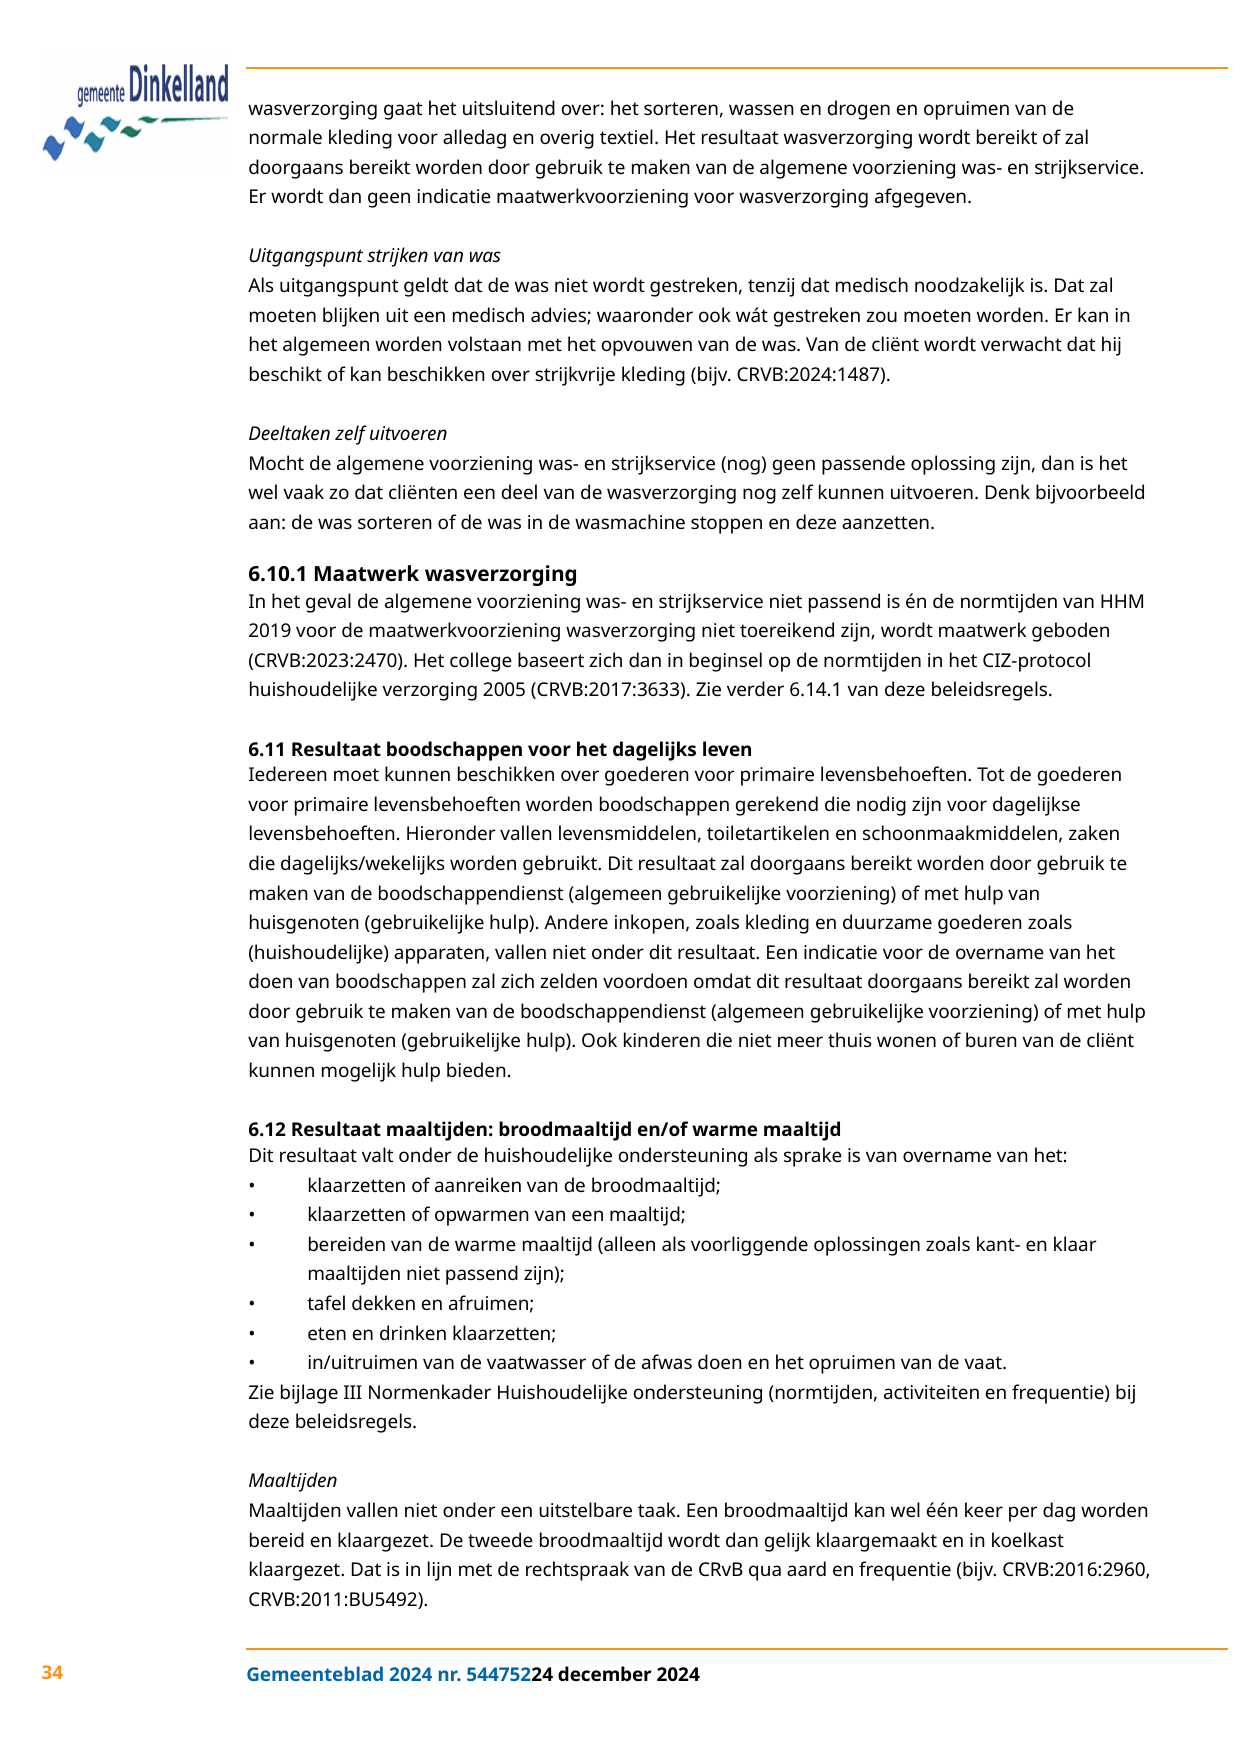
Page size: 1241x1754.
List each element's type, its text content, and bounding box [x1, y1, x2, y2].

list klaarzetten of aanreiken van de broodmaaltijd; [248, 1172, 1152, 1197]
list in/uitruimen van de vaatwasser of de afwas doen en het opruimen van de vaat. [248, 1349, 1152, 1375]
list tafel dekken en afruimen; [248, 1290, 1152, 1316]
list bereiden van de warme maaltijd (alleen als voorliggende oplossingen zoals kant- en klaar maaltijden niet passend zijn); [248, 1231, 1152, 1286]
text Als uitgangspunt geldt dat de was niet wordt gestreken, tenzij dat medisch noodzakelijk is. Dat zal moeten blijken uit een medisch advies; waaronder ook wát gestreken zou moeten worden. Er kan in het algemeen worden volstaan met het opvouwen van de was. Van de cliënt wordt verwacht dat hij beschikt of kan beschikken over strijkvrije kleding (bijv. CRVB:2024:1487). [248, 272, 1152, 387]
text wasverzorging gaat het uitsluitend over: het sorteren, wassen en drogen en opruimen van de normale kleding voor alledag en overig textiel. Het resultaat wasverzorging wordt bereikt of zal doorgaans bereikt worden door gebruik te maken van de algemene voorziening was- en strijkservice. Er wordt dan geen indicatie maatwerkvoorziening voor wasverzorging afgegeven. [248, 95, 1152, 209]
text In het geval de algemene voorziening was- en strijkservice niet passend is én de normtijden van HHM 2019 voor de maatwerkvoorziening wasverzorging niet toereikend zijn, wordt maatwerk geboden (CRVB:2023:2470). Het college baseert zich dan in beginsel op de normtijden in het CIZ-protocol huishoudelijke verzorging 2005 (CRVB:2017:3633). Zie verder 6.14.1 van deze beleidsregels. [248, 588, 1152, 702]
text Maaltijden vallen niet onder een uitstelbare taak. Een broodmaaltijd kan wel één keer per dag worden bereid en klaargezet. De tweede broodmaaltijd wordt dan gelijk klaargemaakt en in koelkast klaargezet. Dat is in lijn met de rechtspraak van de CRvB qua aard en frequentie (bijv. CRVB:2016:2960, CRVB:2011:BU5492). [248, 1497, 1152, 1612]
text Iedereen moet kunnen beschikken over goederen voor primaire levensbehoeften. Tot de goederen voor primaire levensbehoeften worden boodschappen gerekend die nodig zijn voor dagelijkse levensbehoeften. Hieronder vallen levensmiddelen, toiletartikelen en schoonmaakmiddelen, zaken die dagelijks/wekelijks worden gebruikt. Dit resultaat zal doorgaans bereikt worden door gebruik te maken van de boodschappendienst (algemeen gebruikelijke voorziening) of met hulp van huisgenoten (gebruikelijke hulp). Andere inkopen, zoals kleding en duurzame goederen zoals (huishoudelijke) apparaten, vallen niet onder dit resultaat. Een indicatie voor de overname van het doen van boodschappen zal zich zelden voordoen omdat dit resultaat doorgaans bereikt zal worden door gebruik te maken van de boodschappendienst (algemeen gebruikelijke voorziening) of met hulp van huisgenoten (gebruikelijke hulp). Ook kinderen die niet meer thuis wonen of buren van de cliënt kunnen mogelijk hulp bieden. [248, 761, 1152, 1083]
picture [41, 47, 231, 172]
text Deeltaken zelf uitvoeren [248, 420, 1152, 446]
text Maaltijden [248, 1468, 1152, 1493]
text Dit resultaat valt onder de huishoudelijke ondersteuning als sprake is van overname van het: [248, 1142, 1152, 1168]
text Uitgangspunt strijken van was [248, 243, 1152, 268]
list eten en drinken klaarzetten; [248, 1320, 1152, 1345]
text 6.10.1 Maatwerk wasverzorging [248, 559, 1152, 588]
text 6.11 Resultaat boodschappen voor het dagelijks leven [248, 736, 1152, 761]
text Mocht de algemene voorziening was- en strijkservice (nog) geen passende oplossing zijn, dan is het wel vaak zo dat cliënten een deel van de wasverzorging nog zelf kunnen uitvoeren. Denk bijvoorbeeld aan: de was sorteren of de was in de wasmachine stoppen en deze aanzetten. [248, 450, 1152, 535]
text 6.12 Resultaat maaltijden: broodmaaltijd en/of warme maaltijd [248, 1116, 1152, 1142]
text Zie bijlage III Normenkader Huishoudelijke ondersteuning (normtijden, activiteiten en frequentie) bij deze beleidsregels. [248, 1379, 1152, 1434]
list klaarzetten of opwarmen van een maaltijd; [248, 1201, 1152, 1227]
